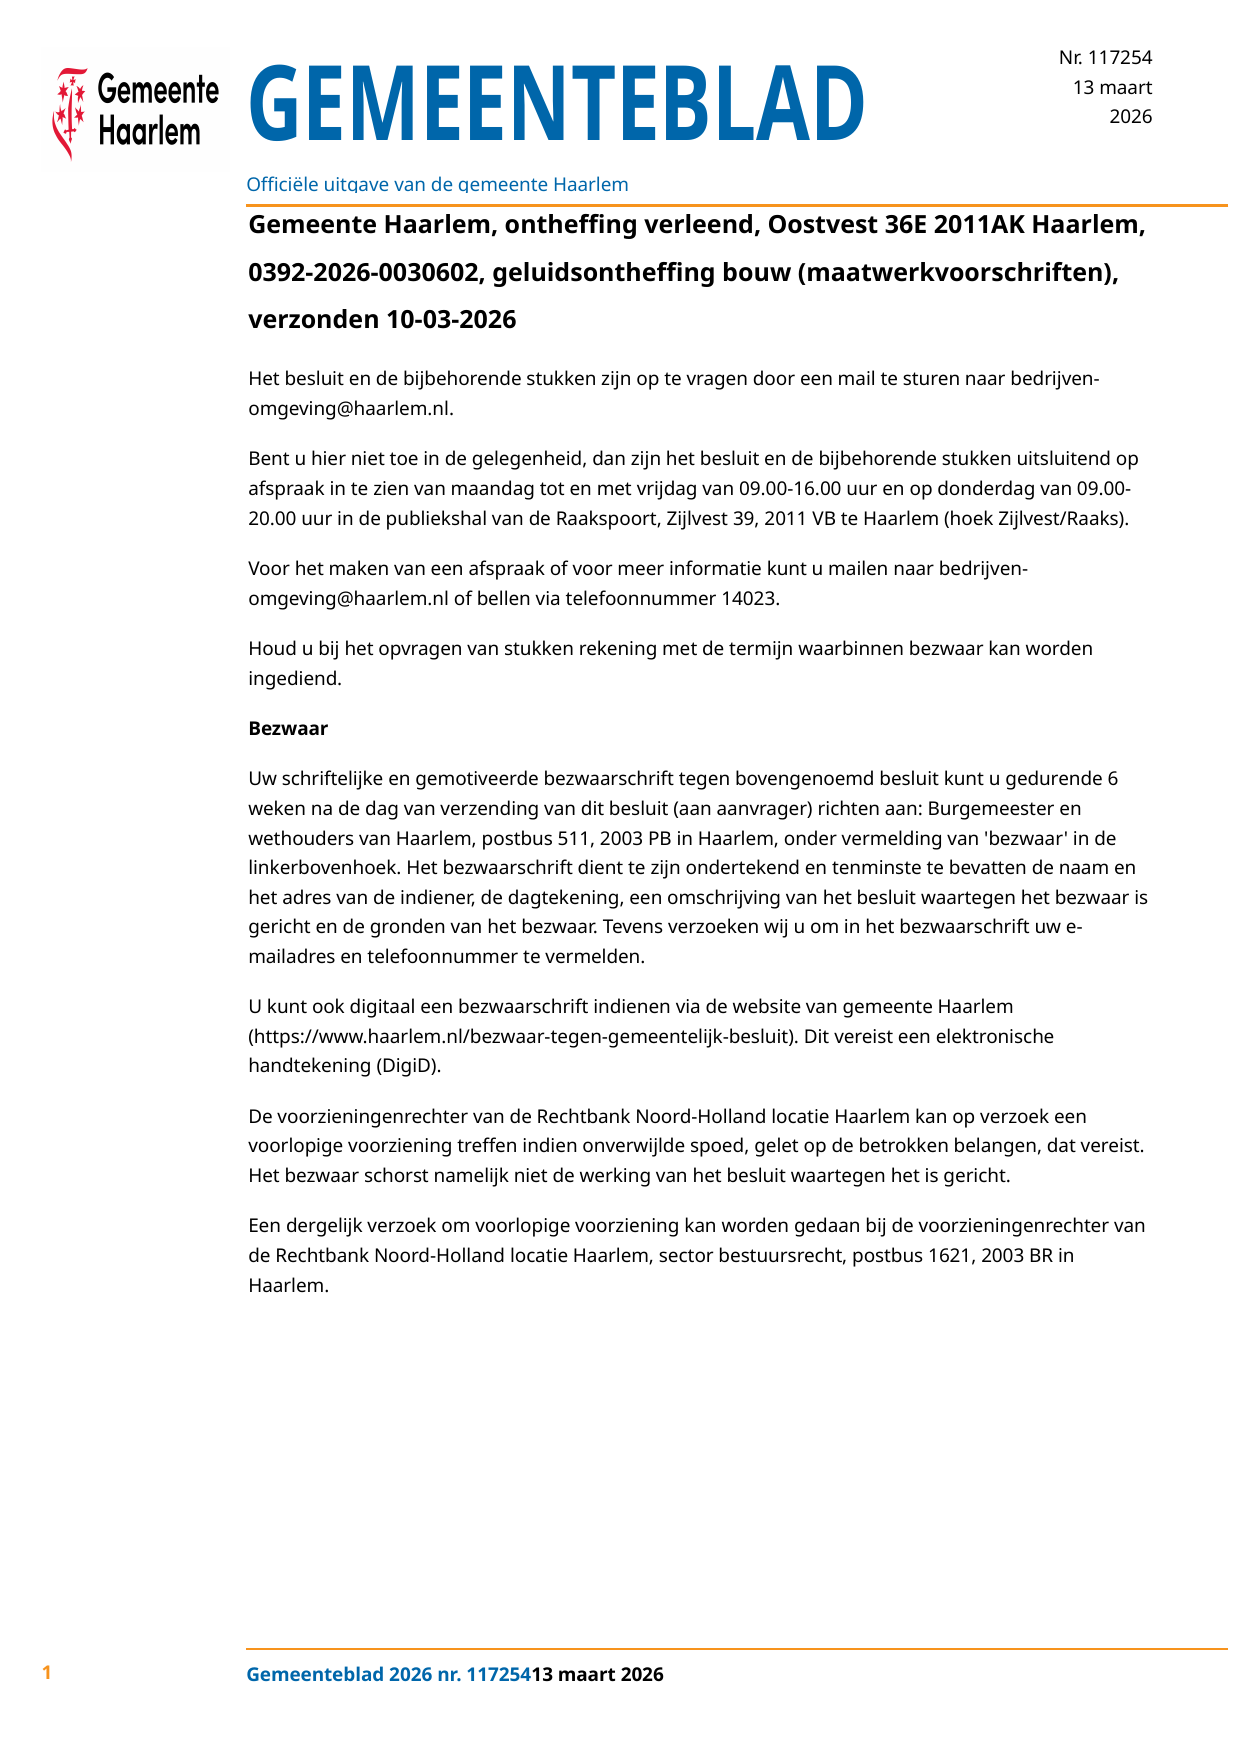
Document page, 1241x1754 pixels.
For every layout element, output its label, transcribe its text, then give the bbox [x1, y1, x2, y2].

picture [41, 47, 231, 172]
text Het besluit en de bijbehorende stukken zijn op te vragen door een mail te sturen naar bedrijven-omgeving@haarlem.nl. [248, 366, 1152, 421]
text Gemeente Haarlem, ontheffing verleend, Oostvest 36E 2011AK Haarlem, 0392-2026-0030602, geluidsontheffing bouw (maatwerkvoorschriften), verzonden 10-03-2026 [248, 207, 1152, 336]
text Bezwaar [248, 715, 1152, 741]
text Bent u hier niet toe in de gelegenheid, dan zijn het besluit en de bijbehorende stukken uitsluitend op afspraak in te zien van maandag tot en met vrijdag van 09.00-16.00 uur en op donderdag van 09.00-20.00 uur in de publiekshal van de Raakspoort, Zijlvest 39, 2011 VB te Haarlem (hoek Zijlvest/Raaks). [248, 446, 1152, 530]
text Uw schriftelijke en gemotiveerde bezwaarschrift tegen bovengenoemd besluit kunt u gedurende 6 weken na de dag van verzending van dit besluit (aan aanvrager) richten aan: Burgemeester en wethouders van Haarlem, postbus 511, 2003 PB in Haarlem, onder vermelding van 'bezwaar' in de linkerbovenhoek. Het bezwaarschrift dient te zijn ondertekend en tenminste te bevatten de naam en het adres van de indiener, de dagtekening, een omschrijving van het besluit waartegen het bezwaar is gericht en de gronden van het bezwaar. Tevens verzoeken wij u om in het bezwaarschrift uw e-mailadres en telefoonnummer te vermelden. [248, 766, 1152, 969]
text De voorzieningenrechter van de Rechtbank Noord-Holland locatie Haarlem kan op verzoek een voorlopige voorziening treffen indien onverwijlde spoed, gelet op de betrokken belangen, dat vereist. Het bezwaar schorst namelijk niet de werking van het besluit waartegen het is gericht. [248, 1103, 1152, 1188]
text Voor het maken van een afspraak of voor meer informatie kunt u mailen naar bedrijven-omgeving@haarlem.nl of bellen via telefoonnummer 14023. [248, 555, 1152, 610]
text Een dergelijk verzoek om voorlopige voorziening kan worden gedaan bij de voorzieningenrechter van de Rechtbank Noord-Holland locatie Haarlem, sector bestuursrecht, postbus 1621, 2003 BR in Haarlem. [248, 1213, 1152, 1297]
text Houd u bij het opvragen van stukken rekening met de termijn waarbinnen bezwaar kan worden ingediend. [248, 635, 1152, 690]
text U kunt ook digitaal een bezwaarschrift indienen via de website van gemeente Haarlem (https://www.haarlem.nl/bezwaar-tegen-gemeentelijk-besluit). Dit vereist een elektronische handtekening (DigiD). [248, 993, 1152, 1078]
